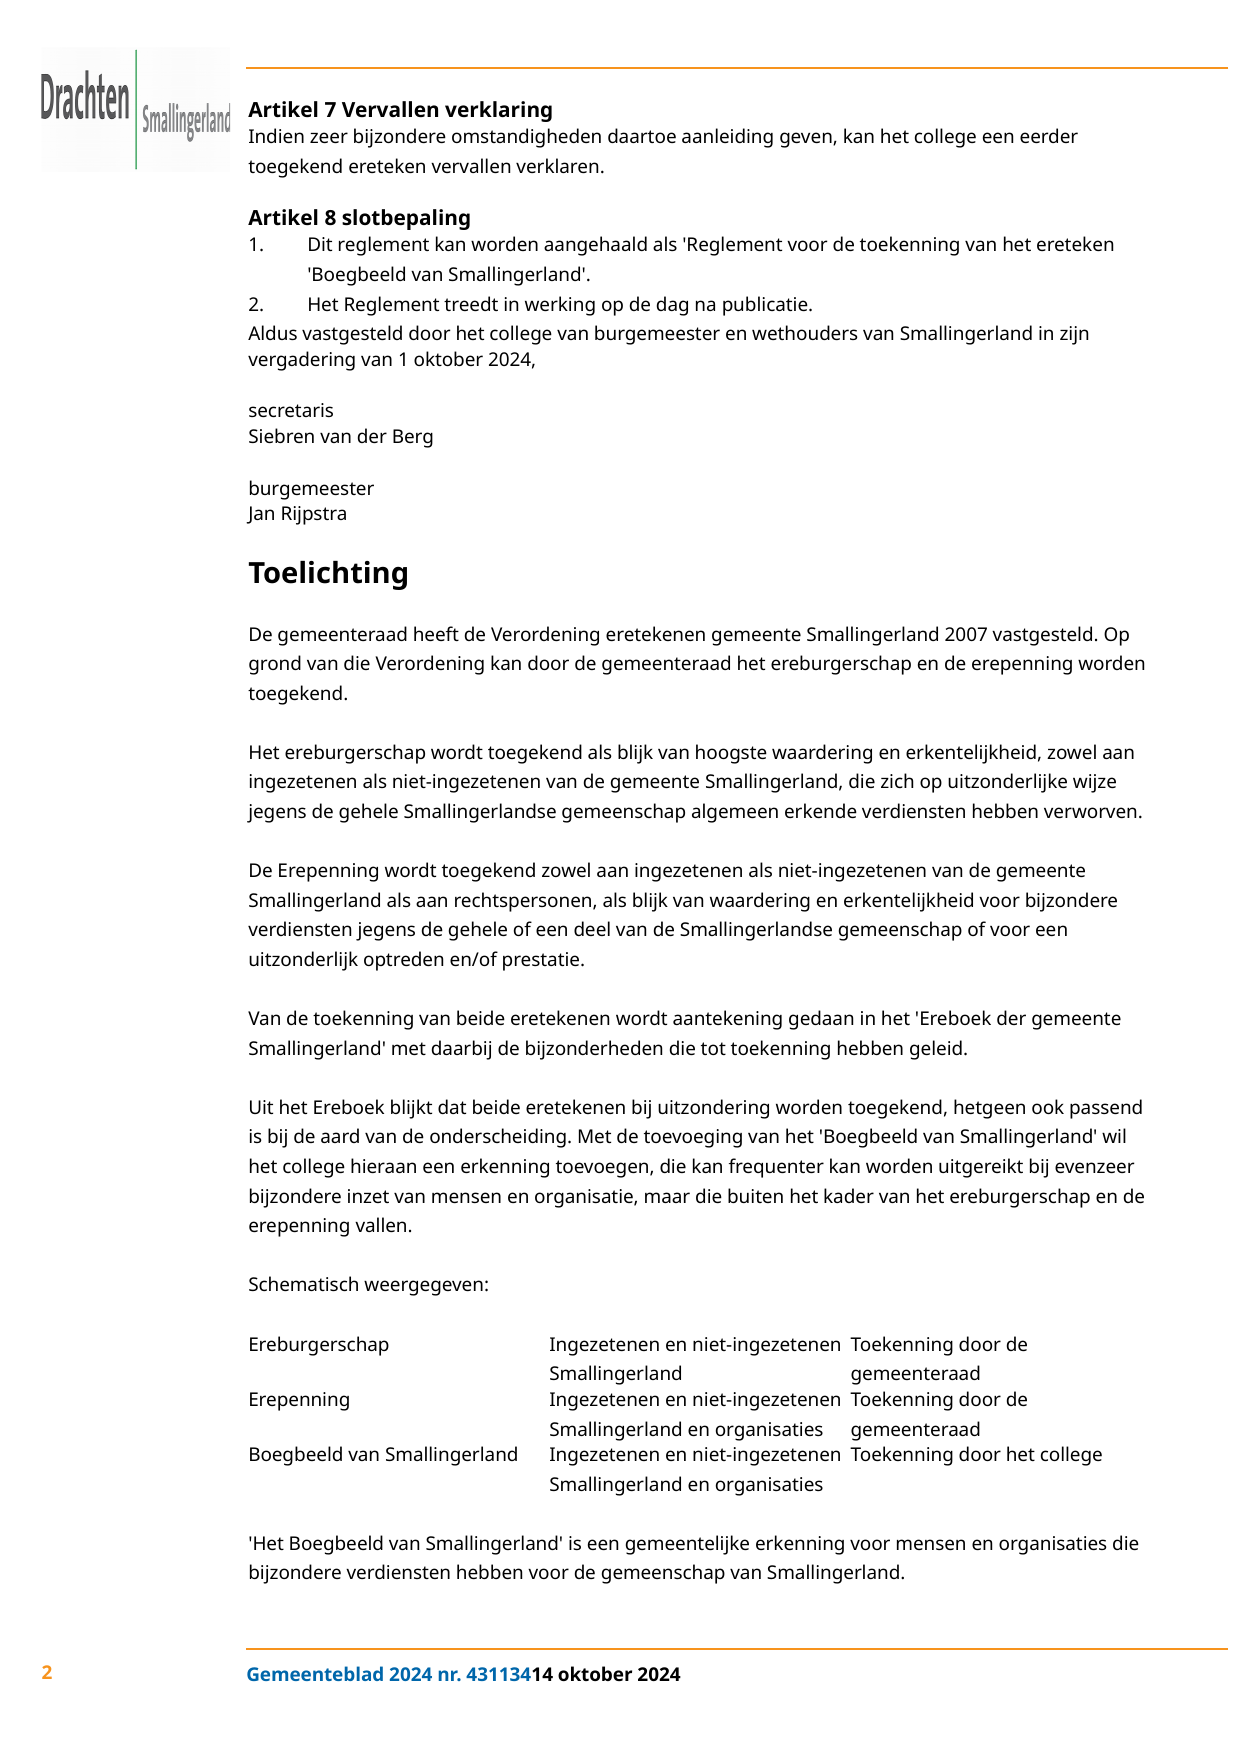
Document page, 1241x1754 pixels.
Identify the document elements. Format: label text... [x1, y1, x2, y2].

text Artikel 8 slotbepaling [248, 203, 1152, 232]
text Uit het Ereboek blijkt dat beide eretekenen bij uitzondering worden toegekend, hetgeen ook passend is bij de aard van de onderscheiding. Met de toevoeging van het 'Boegbeeld van Smallingerland' wil het college hieraan een erkenning toevoegen, die kan frequenter kan worden uitgereikt bij evenzeer bijzondere inzet van mensen en organisatie, maar die buiten het kader van het ereburgerschap en de erepenning vallen. [248, 1094, 1152, 1238]
text Van de toekenning van beide eretekenen wordt aantekening gedaan in het 'Ereboek der gemeente Smallingerland' met daarbij de bijzonderheden die tot toekenning hebben geleid. [248, 1005, 1152, 1061]
text Siebren van der Berg [248, 423, 1152, 449]
text Het ereburgerschap wordt toegekend als blijk van hoogste waardering en erkentelijkheid, zowel aan ingezetenen als niet-ingezetenen van de gemeente Smallingerland, die zich op uitzonderlijke wijze jegens de gehele Smallingerlandse gemeenschap algemeen erkende verdiensten hebben verworven. [248, 739, 1152, 824]
text Jan Rijpstra [248, 501, 1152, 526]
list Het Reglement treedt in werking op de dag na publicatie. [248, 291, 1152, 317]
table_cell Boegbeeld van Smallingerland [248, 1442, 549, 1497]
text De Erepenning wordt toegekend zowel aan ingezetenen als niet-ingezetenen van de gemeente Smallingerland als aan rechtspersonen, als blijk van waardering en erkentelijkheid voor bijzondere verdiensten jegens de gehele of een deel van de Smallingerlandse gemeenschap of voor een uitzonderlijk optreden en/of prestatie. [248, 857, 1152, 972]
text Aldus vastgesteld door het college van burgemeester en wethouders van Smallingerland in zijn vergadering van 1 oktober 2024, [248, 320, 1152, 372]
table_cell Ingezetenen en niet-ingezetenen Smallingerland en organisaties [549, 1386, 850, 1442]
table_header Ereburgerschap [248, 1331, 549, 1386]
text Toelichting [248, 552, 1152, 592]
text 'Het Boegbeeld van Smallingerland' is een gemeentelijke erkenning voor mensen en organisaties die bijzondere verdiensten hebben voor de gemeenschap van Smallingerland. [248, 1530, 1152, 1585]
table_cell Toekenning door de gemeenteraad [850, 1386, 1152, 1442]
table_header Ingezetenen en niet-ingezetenen Smallingerland [549, 1331, 850, 1386]
text secretaris [248, 398, 1152, 423]
table_header Toekenning door de gemeenteraad [850, 1331, 1152, 1386]
text Artikel 7 Vervallen verklaring [248, 95, 1152, 123]
table_cell Toekenning door het college [850, 1442, 1152, 1497]
list Dit reglement kan worden aangehaald als 'Reglement voor de toekenning van het ereteken 'Boegbeeld van Smallingerland'. [248, 232, 1152, 287]
text burgemeester [248, 475, 1152, 501]
text De gemeenteraad heeft de Verordening eretekenen gemeente Smallingerland 2007 vastgesteld. Op grond van die Verordening kan door de gemeenteraad het ereburgerschap en de erepenning worden toegekend. [248, 621, 1152, 706]
picture [41, 47, 231, 172]
text Indien zeer bijzondere omstandigheden daartoe aanleiding geven, kan het college een eerder toegekend ereteken vervallen verklaren. [248, 123, 1152, 178]
table_cell Ingezetenen en niet-ingezetenen Smallingerland en organisaties [549, 1442, 850, 1497]
table_cell Erepenning [248, 1386, 549, 1442]
text Schematisch weergegeven: [248, 1272, 1152, 1297]
